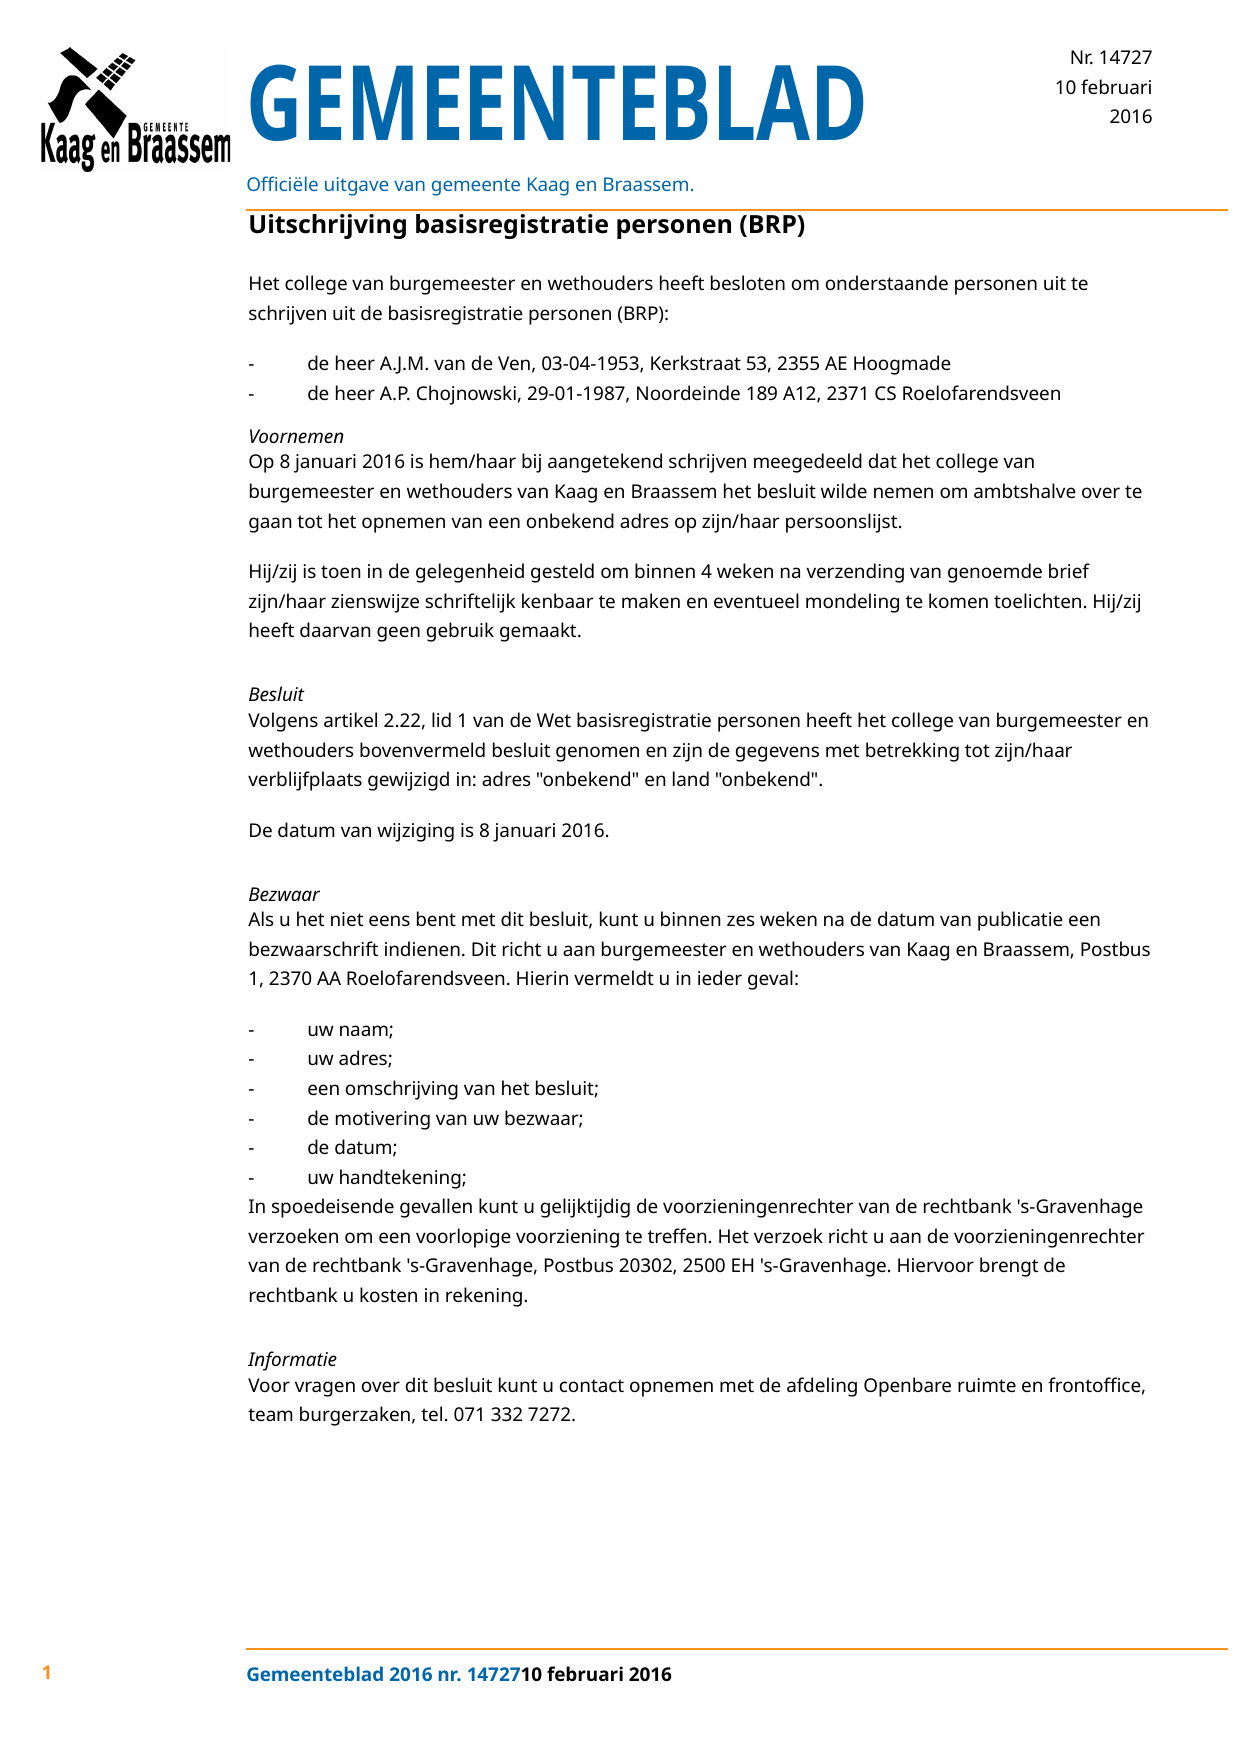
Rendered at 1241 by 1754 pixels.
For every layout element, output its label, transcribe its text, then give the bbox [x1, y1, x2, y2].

text Informatie [248, 1346, 1152, 1372]
text De datum van wijziging is 8 januari 2016. [248, 817, 1152, 842]
text Besluit [248, 681, 1152, 707]
list uw naam; [248, 1016, 1152, 1042]
list een omschrijving van het besluit; [248, 1075, 1152, 1101]
text Bezwaar [248, 881, 1152, 906]
text Voor vragen over dit besluit kunt u contact opnemen met de afdeling Openbare ruimte en frontoffice, team burgerzaken, tel. 071 332 7272. [248, 1372, 1152, 1427]
list uw handtekening; [248, 1164, 1152, 1190]
text Voornemen [248, 423, 1152, 449]
text Op 8 januari 2016 is hem/haar bij aangetekend schrijven meegedeeld dat het college van burgemeester en wethouders van Kaag en Braassem het besluit wilde nemen om ambtshalve over te gaan tot het opnemen van een onbekend adres op zijn/haar persoonslijst. [248, 449, 1152, 534]
text Het college van burgemeester en wethouders heeft besloten om onderstaande personen uit te schrijven uit de basisregistratie personen (BRP): [248, 270, 1152, 326]
list de heer A.J.M. van de Ven, 03-04-1953, Kerkstraat 53, 2355 AE Hoogmade [248, 350, 1152, 376]
text Uitschrijving basisregistratie personen (BRP) [248, 211, 1152, 241]
text In spoedeisende gevallen kunt u gelijktijdig de voorzieningenrechter van de rechtbank 's-Gravenhage verzoeken om een voorlopige voorziening te treffen. Het verzoek richt u aan de voorzieningenrechter van de rechtbank 's-Gravenhage, Postbus 20302, 2500 EH 's-Gravenhage. Hiervoor brengt de rechtbank u kosten in rekening. [248, 1193, 1152, 1308]
text Volgens artikel 2.22, lid 1 van de Wet basisregistratie personen heeft het college van burgemeester en wethouders bovenvermeld besluit genomen en zijn de gegevens met betrekking tot zijn/haar verblijfplaats gewijzigd in: adres "onbekend" en land "onbekend". [248, 707, 1152, 792]
text Als u het niet eens bent met dit besluit, kunt u binnen zes weken na de datum van publicatie een bezwaarschrift indienen. Dit richt u aan burgemeester en wethouders van Kaag en Braassem, Postbus 1, 2370 AA Roelofarendsveen. Hierin vermeldt u in ieder geval: [248, 906, 1152, 991]
list de datum; [248, 1134, 1152, 1160]
list de motivering van uw bezwaar; [248, 1105, 1152, 1131]
text Hij/zij is toen in de gelegenheid gesteld om binnen 4 weken na verzending van genoemde brief zijn/haar zienswijze schriftelijk kenbaar te maken en eventueel mondeling te komen toelichten. Hij/zij heeft daarvan geen gebruik gemaakt. [248, 558, 1152, 643]
list de heer A.P. Chojnowski, 29-01-1987, Noordeinde 189 A12, 2371 CS Roelofarendsveen [248, 380, 1152, 406]
list uw adres; [248, 1046, 1152, 1071]
picture [41, 47, 231, 172]
